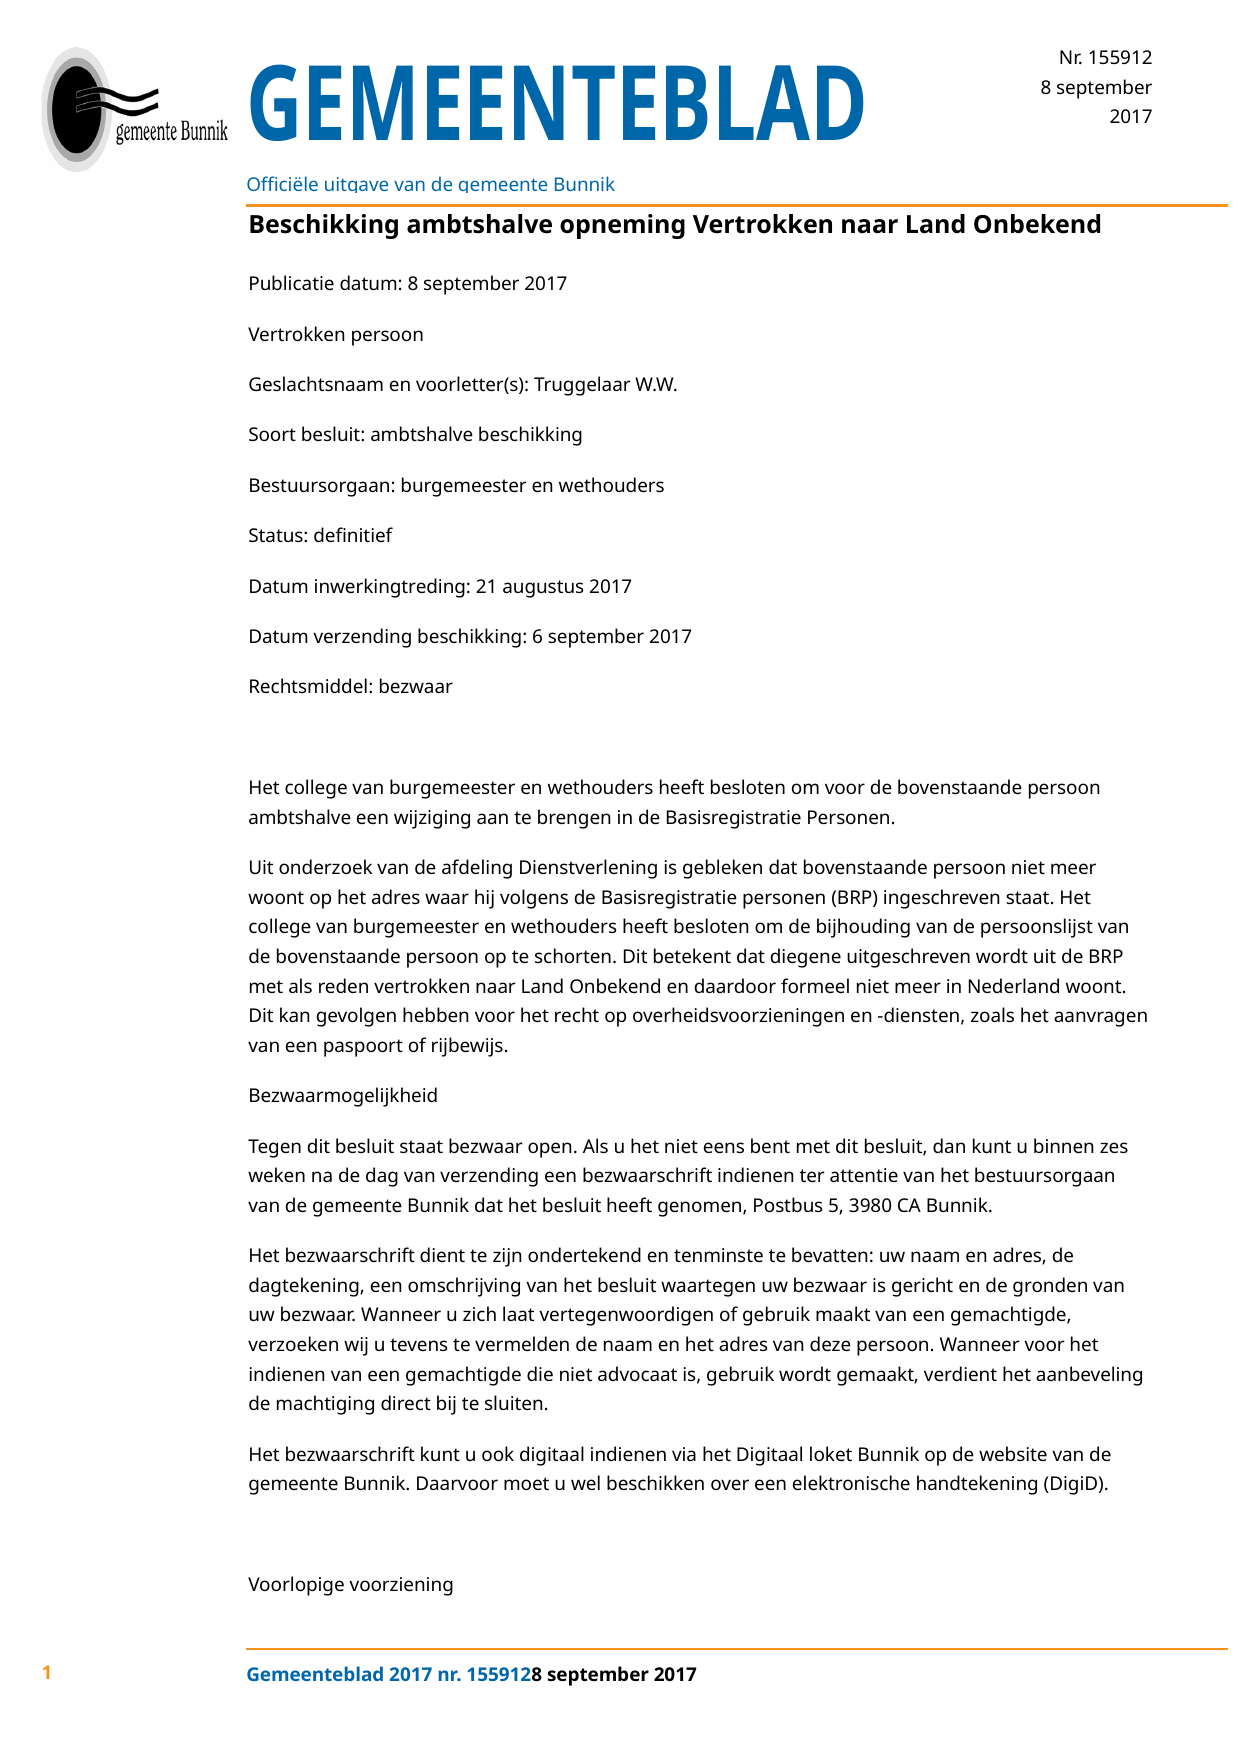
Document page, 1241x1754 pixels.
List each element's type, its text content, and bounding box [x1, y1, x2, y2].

text Datum verzending beschikking: 6 september 2017 [248, 623, 1152, 649]
text Tegen dit besluit staat bezwaar open. Als u het niet eens bent met dit besluit, dan kunt u binnen zes weken na de dag van verzending een bezwaarschrift indienen ter attentie van het bestuursorgaan van de gemeente Bunnik dat het besluit heeft genomen, Postbus 5, 3980 CA Bunnik. [248, 1133, 1152, 1218]
text Bezwaarmogelijkheid [248, 1082, 1152, 1108]
text Beschikking ambtshalve opneming Vertrokken naar Land Onbekend [248, 207, 1152, 241]
text Uit onderzoek van de afdeling Dienstverlening is gebleken dat bovenstaande persoon niet meer woont op het adres waar hij volgens de Basisregistratie personen (BRP) ingeschreven staat. Het college van burgemeester en wethouders heeft besloten om de bijhouding van de persoonslijst van de bovenstaande persoon op te schorten. Dit betekent dat diegene uitgeschreven wordt uit de BRP met als reden vertrokken naar Land Onbekend en daardoor formeel niet meer in Nederland woont. Dit kan gevolgen hebben voor het recht op overheidsvoorzieningen en -diensten, zoals het aanvragen van een paspoort of rijbewijs. [248, 854, 1152, 1058]
text Status: definitief [248, 522, 1152, 548]
picture [41, 47, 231, 172]
text Soort besluit: ambtshalve beschikking [248, 422, 1152, 447]
text Datum inwerkingtreding: 21 augustus 2017 [248, 573, 1152, 598]
text Het bezwaarschrift dient te zijn ondertekend en tenminste te bevatten: uw naam en adres, de dagtekening, een omschrijving van het besluit waartegen uw bezwaar is gericht en de gronden van uw bezwaar. Wanneer u zich laat vertegenwoordigen of gebruik maakt van een gemachtigde, verzoeken wij u tevens te vermelden de naam en het adres van deze persoon. Wanneer voor het indienen van een gemachtigde die niet advocaat is, gebruik wordt gemaakt, verdient het aanbeveling de machtiging direct bij te sluiten. [248, 1242, 1152, 1416]
text Rechtsmiddel: bezwaar [248, 674, 1152, 699]
text Vertrokken persoon [248, 321, 1152, 346]
text Het bezwaarschrift kunt u ook digitaal indienen via het Digitaal loket Bunnik op de website van de gemeente Bunnik. Daarvoor moet u wel beschikken over een elektronische handtekening (DigiD). [248, 1441, 1152, 1496]
text Geslachtsnaam en voorletter(s): Truggelaar W.W. [248, 371, 1152, 397]
text Bestuursorgaan: burgemeester en wethouders [248, 472, 1152, 498]
text Het college van burgemeester en wethouders heeft besloten om voor de bovenstaande persoon ambtshalve een wijziging aan te brengen in de Basisregistratie Personen. [248, 774, 1152, 830]
text Voorlopige voorziening [248, 1571, 1152, 1597]
text Publicatie datum: 8 september 2017 [248, 270, 1152, 296]
